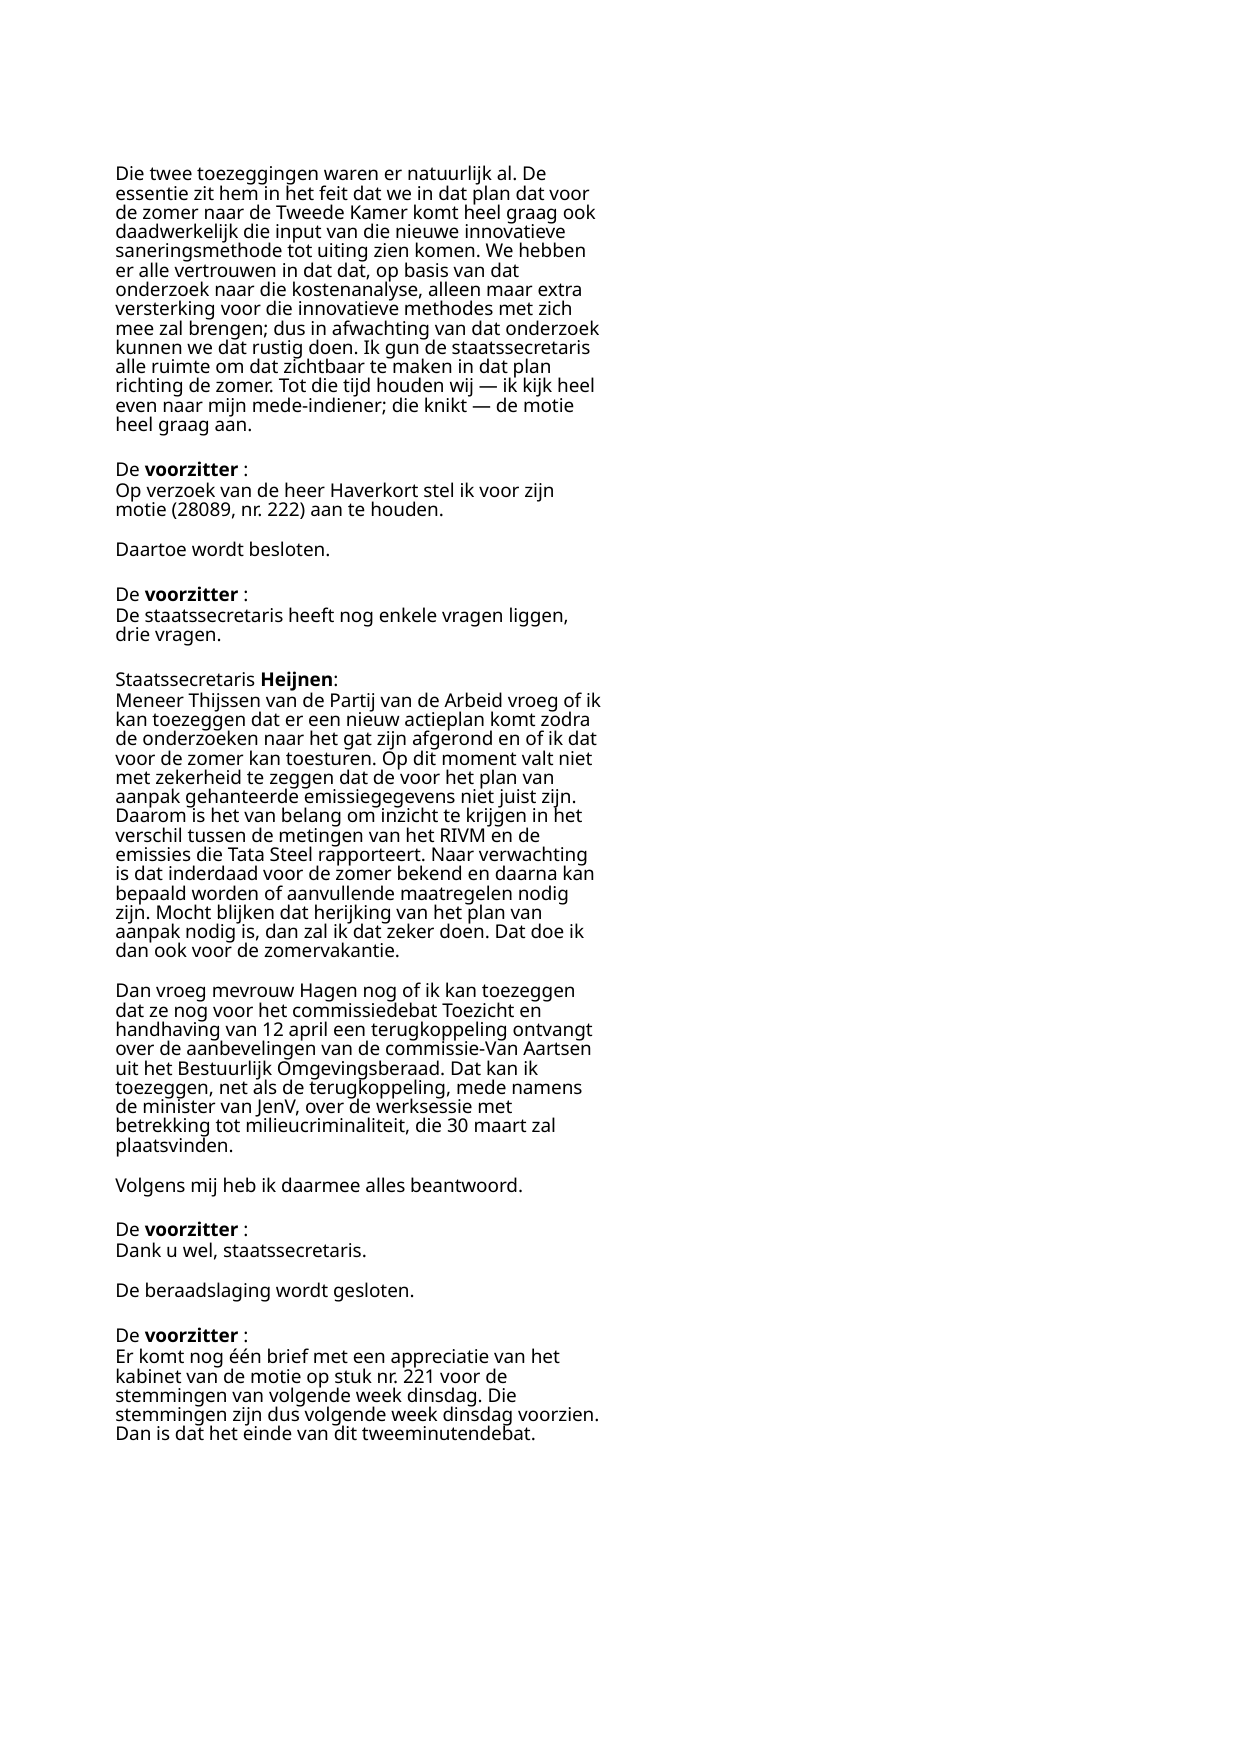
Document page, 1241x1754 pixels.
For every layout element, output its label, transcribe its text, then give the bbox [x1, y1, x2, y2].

text Dank u wel, staatssecretaris. [115, 1242, 605, 1262]
text De staatssecretaris heeft nog enkele vragen liggen, drie vragen. [115, 607, 605, 645]
text De voorzitter : [115, 456, 605, 482]
text Er komt nog één brief met een appreciatie van het kabinet van de motie op stuk nr. 221 voor de stemmingen van volgende week dinsdag. Die stemmingen zijn dus volgende week dinsdag voorzien. Dan is dat het einde van dit tweeminutendebat. [115, 1348, 605, 1445]
text De beraadslaging wordt gesloten. [115, 1282, 605, 1302]
text Die twee toezeggingen waren er natuurlijk al. De essentie zit hem in het feit dat we in dat plan dat voor de zomer naar de Tweede Kamer komt heel graag ook daadwerkelijk die input van die nieuwe innovatieve saneringsmethode tot uiting zien komen. We hebben er alle vertrouwen in dat dat, op basis van dat onderzoek naar die kostenanalyse, alleen maar extra versterking voor die innovatieve methodes met zich mee zal brengen; dus in afwachting van dat onderzoek kunnen we dat rustig doen. Ik gun de staatssecretaris alle ruimte om dat zichtbaar te maken in dat plan richting de zomer. Tot die tijd houden wij — ik kijk heel even naar mijn mede-indiener; die knikt — de motie heel graag aan. [115, 165, 605, 435]
text De voorzitter : [115, 1217, 605, 1242]
text Daartoe wordt besloten. [115, 541, 605, 560]
text Op verzoek van de heer Haverkort stel ik voor zijn motie (28089, nr. 222) aan te houden. [115, 482, 605, 520]
text Dan vroeg mevrouw Hagen nog of ik kan toezeggen dat ze nog voor het commissiedebat Toezicht en handhaving van 12 april een terugkoppeling ontvangt over de aanbevelingen van de commissie-Van Aartsen uit het Bestuurlijk Omgevingsberaad. Dat kan ik toezeggen, net als de terugkoppeling, mede namens de minister van JenV, over de werksessie met betrekking tot milieucriminaliteit, die 30 maart zal plaatsvinden. [115, 982, 605, 1156]
text Meneer Thijssen van de Partij van de Arbeid vroeg of ik kan toezeggen dat er een nieuw actieplan komt zodra de onderzoeken naar het gat zijn afgerond en of ik dat voor de zomer kan toesturen. Op dit moment valt niet met zekerheid te zeggen dat de voor het plan van aanpak gehanteerde emissiegegevens niet juist zijn. Daarom is het van belang om inzicht te krijgen in het verschil tussen de metingen van het RIVM en de emissies die Tata Steel rapporteert. Naar verwachting is dat inderdaad voor de zomer bekend en daarna kan bepaald worden of aanvullende maatregelen nodig zijn. Mocht blijken dat herijking van het plan van aanpak nodig is, dan zal ik dat zeker doen. Dat doe ik dan ook voor de zomervakantie. [115, 692, 605, 962]
text Staatssecretaris Heijnen: [115, 666, 605, 692]
text De voorzitter : [115, 1323, 605, 1348]
text Volgens mij heb ik daarmee alles beantwoord. [115, 1177, 605, 1196]
text De voorzitter : [115, 581, 605, 607]
